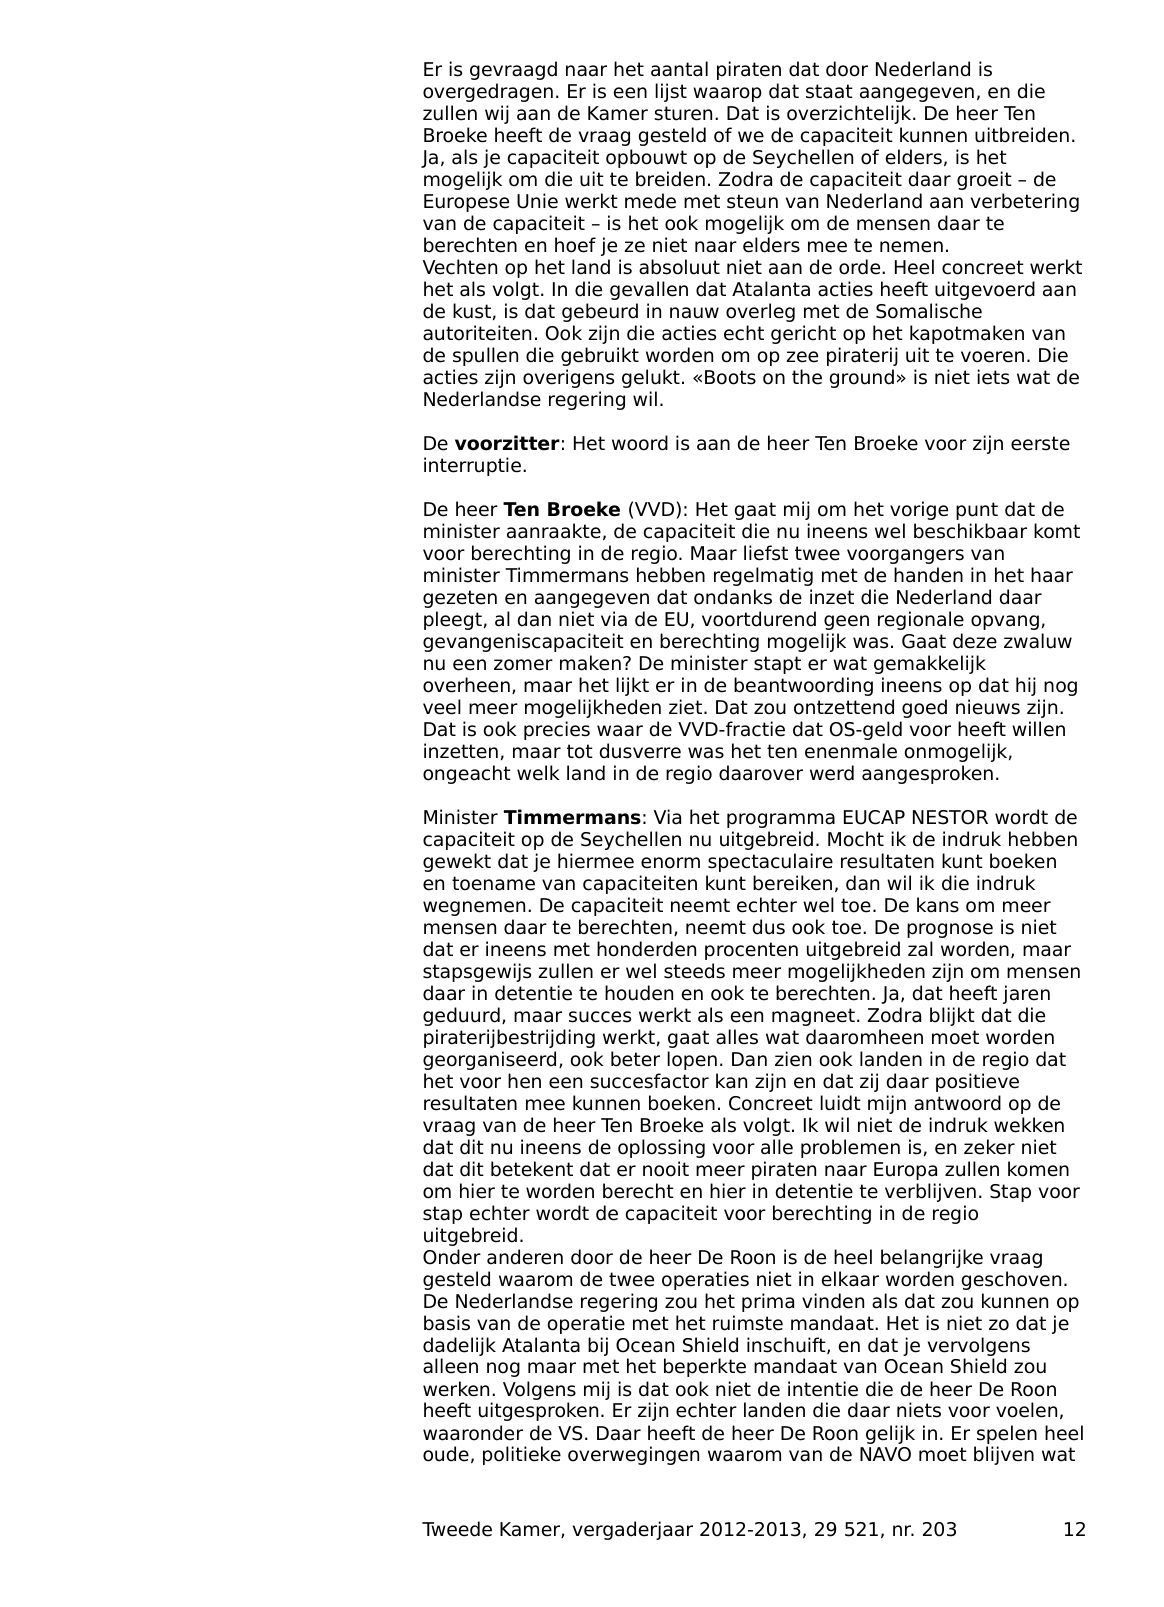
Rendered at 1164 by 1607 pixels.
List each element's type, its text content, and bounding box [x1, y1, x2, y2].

text Minister Timmermans: Via het programma EUCAP NESTOR wordt de capaciteit op de Seychellen nu uitgebreid. Mocht ik de indruk hebben gewekt dat je hiermee enorm spectaculaire resultaten kunt boeken en toename van capaciteiten kunt bereiken, dan wil ik die indruk wegnemen. De capaciteit neemt echter wel toe. De kans om meer mensen daar te berechten, neemt dus ook toe. De prognose is niet dat er ineens met honderden procenten uitgebreid zal worden, maar stapsgewijs zullen er wel steeds meer mogelijkheden zijn om mensen daar in detentie te houden en ook te berechten. Ja, dat heeft jaren geduurd, maar succes werkt als een magneet. Zodra blijkt dat die piraterijbestrijding werkt, gaat alles wat daaromheen moet worden georganiseerd, ook beter lopen. Dan zien ook landen in de regio dat het voor hen een succesfactor kan zijn en dat zij daar positieve resultaten mee kunnen boeken. Concreet luidt mijn antwoord op de vraag van de heer Ten Broeke als volgt. Ik wil niet de indruk wekken dat dit nu ineens de oplossing voor alle problemen is, en zeker niet dat dit betekent dat er nooit meer piraten naar Europa zullen komen om hier te worden berecht en hier in detentie te verblijven. Stap voor stap echter wordt de capaciteit voor berechting in de regio uitgebreid. [422, 807, 1087, 1247]
text De heer Ten Broeke (VVD): Het gaat mij om het vorige punt dat de minister aanraakte, de capaciteit die nu ineens wel beschikbaar komt voor berechting in de regio. Maar liefst twee voorgangers van minister Timmermans hebben regelmatig met de handen in het haar gezeten en aangegeven dat ondanks de inzet die Nederland daar pleegt, al dan niet via de EU, voortdurend geen regionale opvang, gevangeniscapaciteit en berechting mogelijk was. Gaat deze zwaluw nu een zomer maken? De minister stapt er wat gemakkelijk overheen, maar het lijkt er in de beantwoording ineens op dat hij nog veel meer mogelijkheden ziet. Dat zou ontzettend goed nieuws zijn. Dat is ook precies waar de VVD-fractie dat OS-geld voor heeft willen inzetten, maar tot dusverre was het ten enenmale onmogelijk, ongeacht welk land in de regio daarover werd aangesproken. [422, 499, 1087, 785]
text Onder anderen door de heer De Roon is de heel belangrijke vraag gesteld waarom de twee operaties niet in elkaar worden geschoven. De Nederlandse regering zou het prima vinden als dat zou kunnen op basis van de operatie met het ruimste mandaat. Het is niet zo dat je dadelijk Atalanta bij Ocean Shield inschuift, en dat je vervolgens alleen nog maar met het beperkte mandaat van Ocean Shield zou werken. Volgens mij is dat ook niet de intentie die de heer De Roon heeft uitgesproken. Er zijn echter landen die daar niets voor voelen, waaronder de VS. Daar heeft de heer De Roon gelijk in. Er spelen heel oude, politieke overwegingen waarom van de NAVO moet blijven wat [422, 1247, 1087, 1466]
text Er is gevraagd naar het aantal piraten dat door Nederland is overgedragen. Er is een lijst waarop dat staat aangegeven, en die zullen wij aan de Kamer sturen. Dat is overzichtelijk. De heer Ten Broeke heeft de vraag gesteld of we de capaciteit kunnen uitbreiden. Ja, als je capaciteit opbouwt op de Seychellen of elders, is het mogelijk om die uit te breiden. Zodra de capaciteit daar groeit – de Europese Unie werkt mede met steun van Nederland aan verbetering van de capaciteit – is het ook mogelijk om de mensen daar te berechten en hoef je ze niet naar elders mee te nemen. [422, 59, 1087, 257]
text De voorzitter: Het woord is aan de heer Ten Broeke voor zijn eerste interruptie. [422, 433, 1087, 477]
text Vechten op het land is absoluut niet aan de orde. Heel concreet werkt het als volgt. In die gevallen dat Atalanta acties heeft uitgevoerd aan de kust, is dat gebeurd in nauw overleg met de Somalische autoriteiten. Ook zijn die acties echt gericht op het kapotmaken van de spullen die gebruikt worden om op zee piraterij uit te voeren. Die acties zijn overigens gelukt. «Boots on the ground» is niet iets wat de Nederlandse regering wil. [422, 257, 1087, 411]
